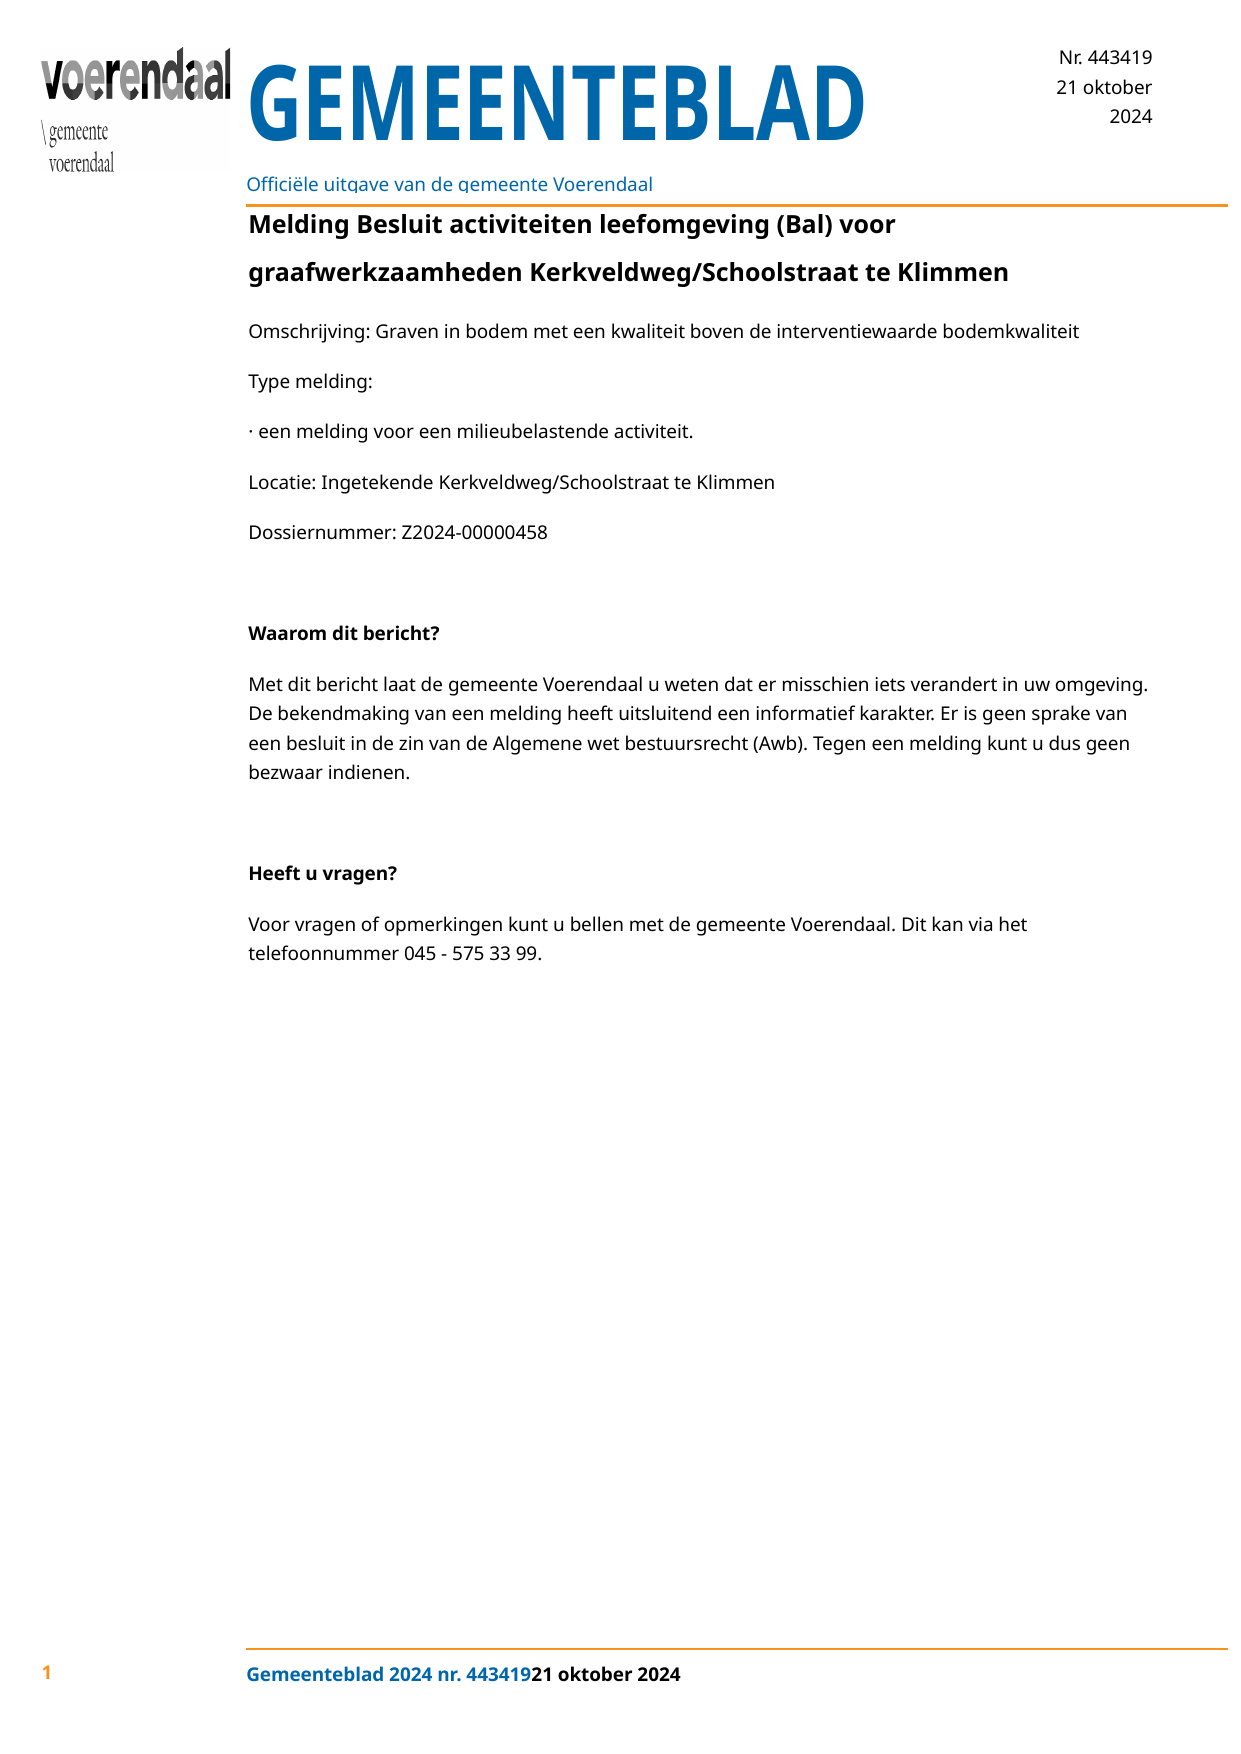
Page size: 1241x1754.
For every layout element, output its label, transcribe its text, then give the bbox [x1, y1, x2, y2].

text · een melding voor een milieubelastende activiteit. [248, 419, 1152, 444]
text Locatie: Ingetekende Kerkveldweg/Schoolstraat te Klimmen [248, 469, 1152, 495]
text Waarom dit bericht? [248, 620, 1152, 646]
picture [41, 47, 231, 172]
text Omschrijving: Graven in bodem met een kwaliteit boven de interventiewaarde bodemkwaliteit [248, 318, 1152, 344]
text Voor vragen of opmerkingen kunt u bellen met de gemeente Voerendaal. Dit kan via het telefoonnummer 045 - 575 33 99. [248, 911, 1152, 966]
text Met dit bericht laat de gemeente Voerendaal u weten dat er misschien iets verandert in uw omgeving. De bekendmaking van een melding heeft uitsluitend een informatief karakter. Er is geen sprake van een besluit in de zin van de Algemene wet bestuursrecht (Awb). Tegen een melding kunt u dus geen bezwaar indienen. [248, 671, 1152, 785]
text Melding Besluit activiteiten leefomgeving (Bal) voor graafwerkzaamheden Kerkveldweg/Schoolstraat te Klimmen [248, 207, 1152, 288]
text Type melding: [248, 368, 1152, 394]
text Heeft u vragen? [248, 860, 1152, 886]
text Dossiernummer: Z2024-00000458 [248, 519, 1152, 545]
